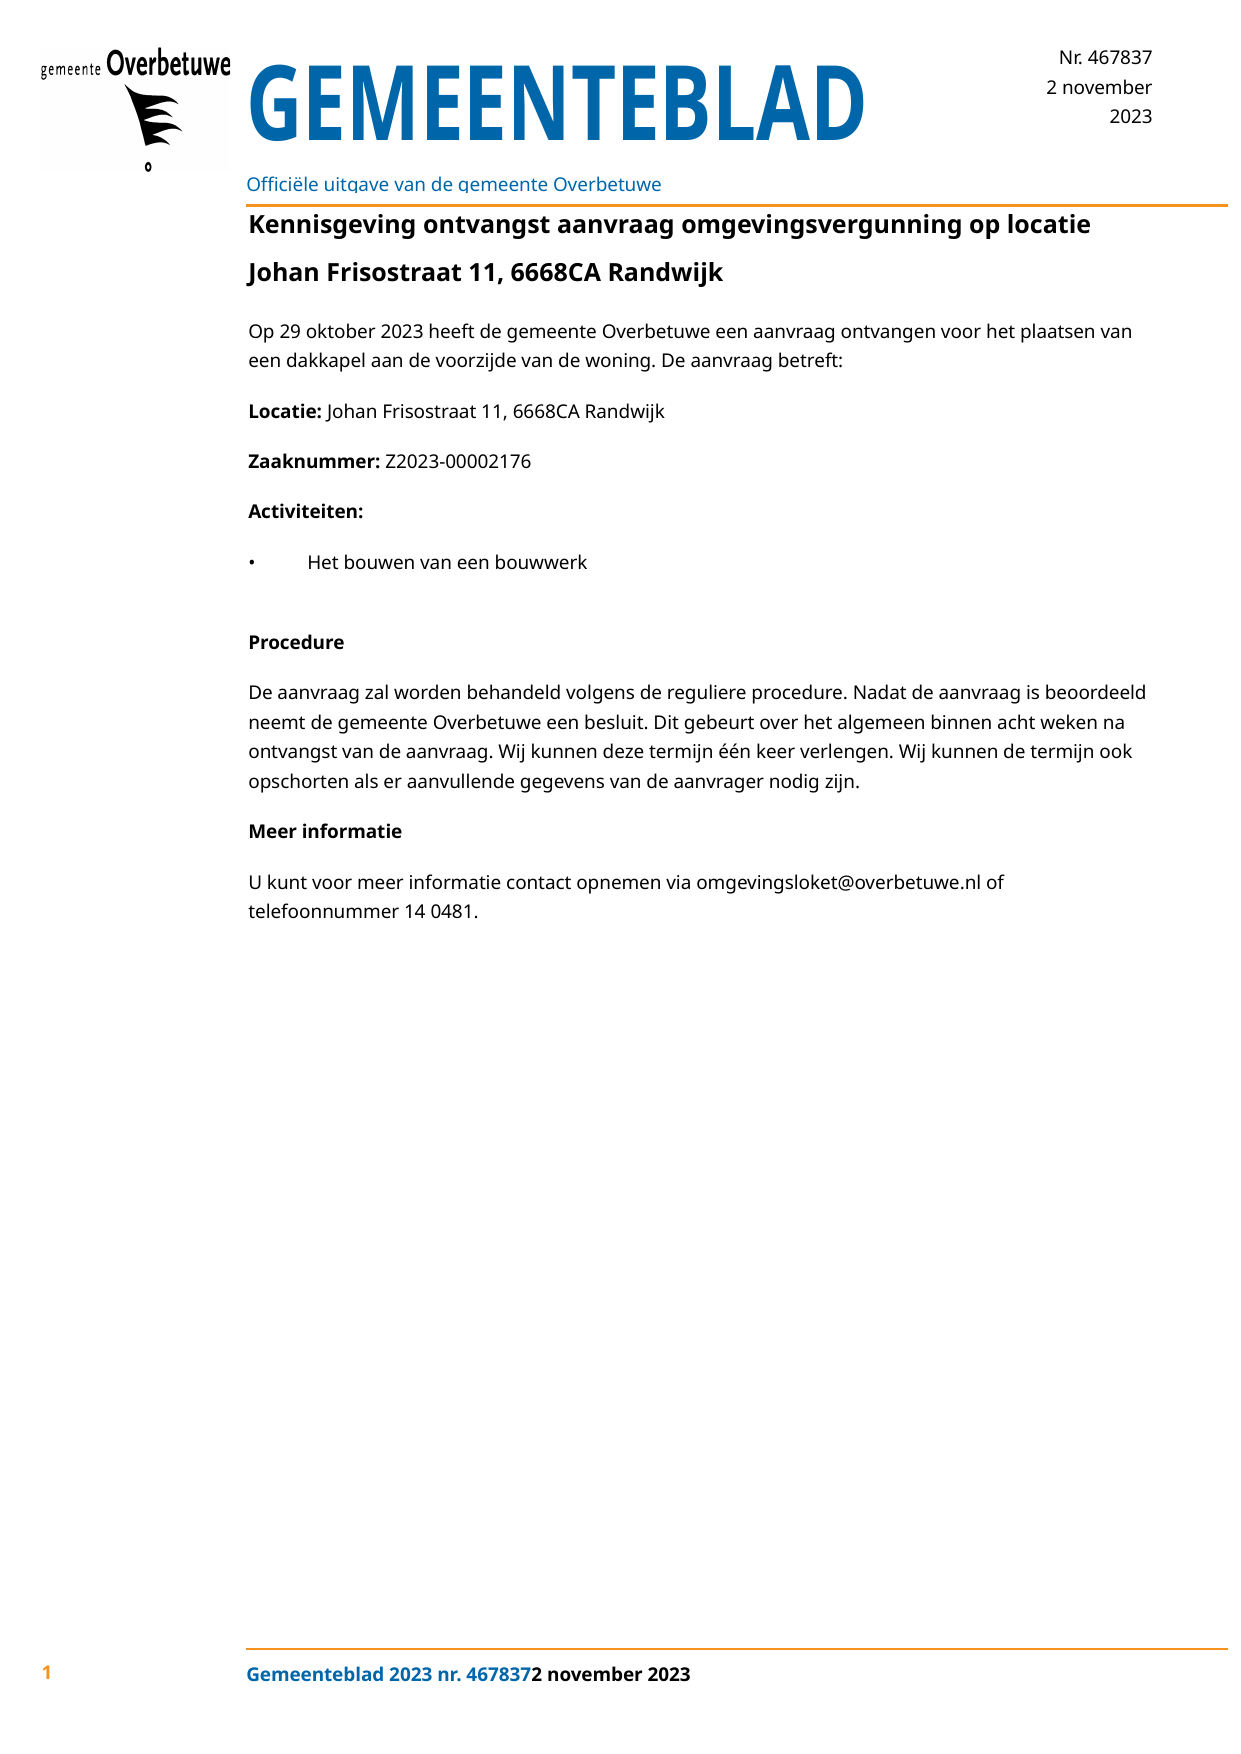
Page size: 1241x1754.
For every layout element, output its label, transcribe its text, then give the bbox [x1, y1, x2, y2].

text Kennisgeving ontvangst aanvraag omgevingsvergunning op locatie Johan Frisostraat 11, 6668CA Randwijk [248, 207, 1152, 288]
picture [41, 47, 231, 172]
text Zaaknummer: Z2023-00002176 [248, 448, 1152, 474]
text Locatie: Johan Frisostraat 11, 6668CA Randwijk [248, 398, 1152, 424]
text Procedure [248, 629, 1152, 655]
list Het bouwen van een bouwwerk [248, 549, 1152, 575]
text Op 29 oktober 2023 heeft de gemeente Overbetuwe een aanvraag ontvangen voor het plaatsen van een dakkapel aan de voorzijde van de woning. De aanvraag betreft: [248, 318, 1152, 373]
text Activiteiten: [248, 499, 1152, 524]
text Meer informatie [248, 819, 1152, 844]
text De aanvraag zal worden behandeld volgens de reguliere procedure. Nadat de aanvraag is beoordeeld neemt de gemeente Overbetuwe een besluit. Dit gebeurt over het algemeen binnen acht weken na ontvangst van de aanvraag. Wij kunnen deze termijn één keer verlengen. Wij kunnen de termijn ook opschorten als er aanvullende gegevens van de aanvrager nodig zijn. [248, 679, 1152, 794]
text U kunt voor meer informatie contact opnemen via omgevingsloket@overbetuwe.nl of telefoonnummer 14 0481. [248, 869, 1152, 924]
